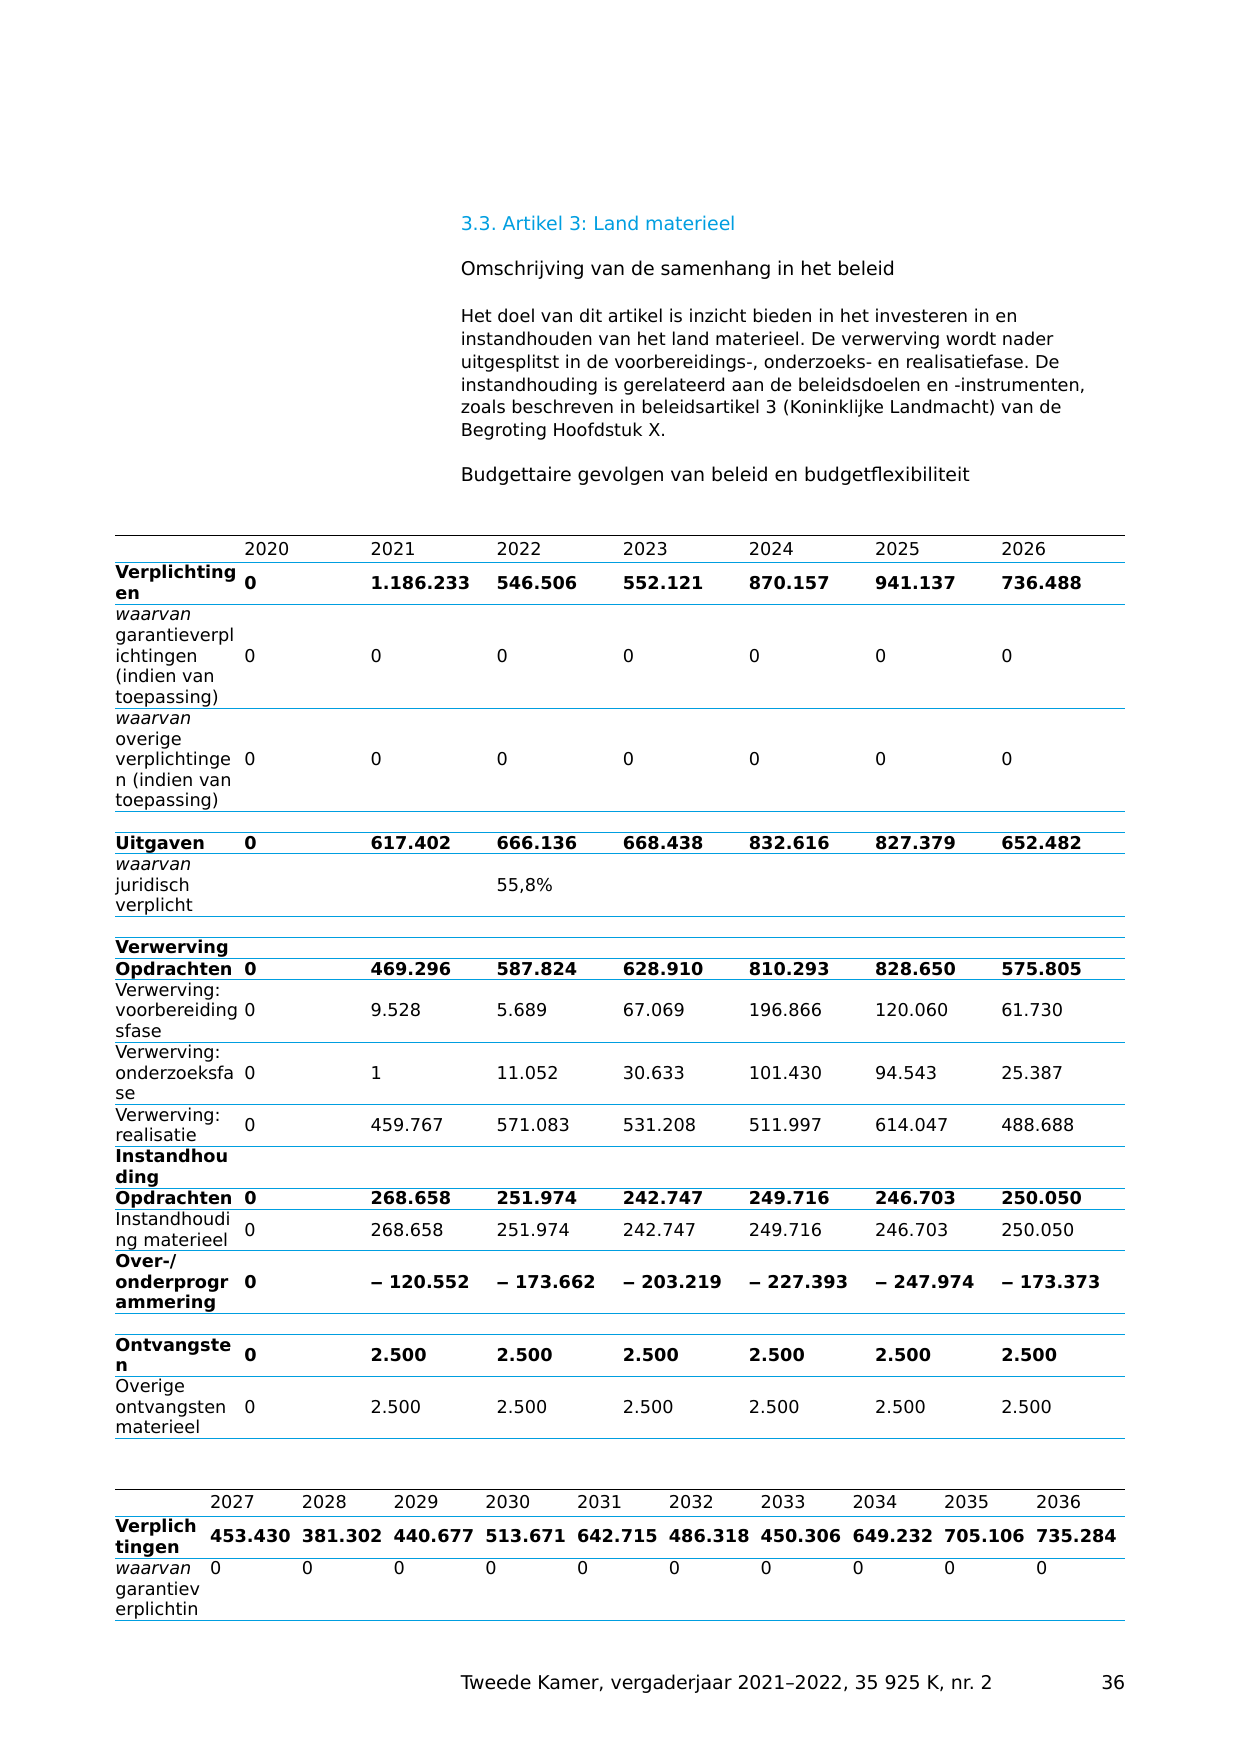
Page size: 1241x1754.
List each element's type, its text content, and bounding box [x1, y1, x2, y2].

table_cell Uitgaven [115, 833, 241, 853]
table_cell Verwerving: onderzoeksfase [115, 1043, 241, 1104]
table_cell Opdrachten [115, 1189, 241, 1209]
table_cell 250.050 [998, 1189, 1125, 1209]
table_cell 2028 [299, 1490, 390, 1516]
table_cell 55,8% [494, 854, 620, 916]
table_cell [872, 1147, 998, 1187]
table_cell [368, 917, 493, 937]
table_cell [998, 1147, 1125, 1187]
table_cell waarvan garantieverplichtin [115, 1559, 207, 1620]
table_cell 249.716 [746, 1210, 872, 1250]
table_cell 251.974 [494, 1189, 620, 1209]
table_cell 196.866 [746, 980, 872, 1042]
table_cell [115, 536, 241, 562]
table_cell [368, 1147, 493, 1187]
table_cell 642.715 [574, 1517, 666, 1557]
table_cell 0 [574, 1559, 666, 1620]
table_cell 0 [482, 1559, 574, 1620]
table_cell Opdrachten [115, 959, 241, 979]
table_cell [872, 917, 998, 937]
table_cell [241, 938, 367, 958]
table_cell 870.157 [746, 563, 872, 604]
table_cell Verplichtingen [115, 1517, 207, 1557]
table_cell 0 [368, 605, 493, 707]
table_cell 0 [494, 605, 620, 707]
table_cell Ontvangsten [115, 1335, 241, 1376]
table_cell 0 [241, 1377, 367, 1438]
table_cell 2030 [482, 1490, 574, 1516]
table_cell Verwerving [115, 938, 241, 958]
table_cell 1.186.233 [368, 563, 493, 604]
table_cell 828.650 [872, 959, 998, 979]
table_cell 2024 [746, 536, 872, 562]
table_cell 2021 [368, 536, 493, 562]
table_cell 2026 [998, 536, 1125, 562]
table_cell Verwerving: voorbereidingsfase [115, 980, 241, 1042]
table_cell 2.500 [746, 1335, 872, 1376]
table_cell 0 [494, 709, 620, 811]
table_cell [494, 812, 620, 832]
table_cell 9.528 [368, 980, 493, 1042]
table_cell 250.050 [998, 1210, 1125, 1250]
text Het doel van dit artikel is inzicht bieden in het investeren in en instandhouden van het land materieel. De verwerving wordt nader uitgesplitst in de voorbereidings-, onderzoeks- en realisatiefase. De instandhouding is gerelateerd aan de beleidsdoelen en -instrumenten, zoals beschreven in beleidsartikel 3 (Koninklijke Landmacht) van de Begroting Hoofdstuk X. [461, 304, 1125, 441]
table_cell 251.974 [494, 1210, 620, 1250]
table_cell 25.387 [998, 1043, 1125, 1104]
table_cell 0 [241, 1189, 367, 1209]
table_cell 2031 [574, 1490, 666, 1516]
table_cell 2025 [872, 536, 998, 562]
table_cell Instandhouding materieel [115, 1210, 241, 1250]
table_cell 0 [241, 563, 367, 604]
table_header Artikel 3 Land materieel (bedragen x € 1.000) [115, 1464, 1125, 1489]
table_cell [115, 1314, 241, 1334]
table_cell 628.910 [620, 959, 746, 979]
table_cell [872, 854, 998, 916]
table_cell 2034 [849, 1490, 941, 1516]
table_cell 0 [620, 709, 746, 811]
title 3.3. Artikel 3: Land materieel [461, 213, 1125, 235]
table_cell 2.500 [494, 1377, 620, 1438]
table_cell 2.500 [494, 1335, 620, 1376]
table_cell [746, 812, 872, 832]
table_cell waarvan garantieverplichtingen (indien van toepassing) [115, 605, 241, 707]
table_cell [998, 938, 1125, 958]
table_cell 571.083 [494, 1105, 620, 1146]
table_cell 0 [998, 605, 1125, 707]
table_cell ‒ 173.373 [998, 1251, 1125, 1313]
table_cell 61.730 [998, 980, 1125, 1042]
table_cell [241, 1314, 367, 1334]
table_cell [872, 812, 998, 832]
table_cell 0 [241, 1105, 367, 1146]
table_cell [620, 917, 746, 937]
table_cell [998, 812, 1125, 832]
table_cell 2.500 [998, 1377, 1125, 1438]
table_cell [368, 854, 493, 916]
table_cell 0 [872, 605, 998, 707]
table_cell 268.658 [368, 1210, 493, 1250]
table_cell 614.047 [872, 1105, 998, 1146]
table_cell 666.136 [494, 833, 620, 853]
table_cell 246.703 [872, 1189, 998, 1209]
table_cell 2.500 [746, 1377, 872, 1438]
table_cell [998, 917, 1125, 937]
table_cell 546.506 [494, 563, 620, 604]
table_cell 249.716 [746, 1189, 872, 1209]
table_cell 736.488 [998, 563, 1125, 604]
table_cell 2.500 [872, 1377, 998, 1438]
table_cell 0 [241, 959, 367, 979]
table_cell 941.137 [872, 563, 998, 604]
table_cell [998, 1314, 1125, 1334]
table_cell 440.677 [390, 1517, 482, 1557]
table_cell [746, 917, 872, 937]
table_cell [241, 1147, 367, 1187]
table_cell [115, 1490, 207, 1516]
table_cell [494, 938, 620, 958]
table_cell 552.121 [620, 563, 746, 604]
table_cell 0 [620, 605, 746, 707]
table_cell 0 [746, 605, 872, 707]
table_cell Verwerving: realisatie [115, 1105, 241, 1146]
table_cell 649.232 [849, 1517, 941, 1557]
table_cell 453.430 [207, 1517, 299, 1557]
table_cell 810.293 [746, 959, 872, 979]
table_cell 827.379 [872, 833, 998, 853]
table_cell 705.106 [941, 1517, 1033, 1557]
table_cell 531.208 [620, 1105, 746, 1146]
table_cell 2036 [1033, 1490, 1125, 1516]
table_cell 67.069 [620, 980, 746, 1042]
table_cell 0 [941, 1559, 1033, 1620]
table_cell [620, 854, 746, 916]
table_cell [746, 1314, 872, 1334]
table_cell [494, 1314, 620, 1334]
table_cell 0 [666, 1559, 757, 1620]
table_cell 0 [390, 1559, 482, 1620]
table_cell 459.767 [368, 1105, 493, 1146]
table_cell 511.997 [746, 1105, 872, 1146]
table_cell 11.052 [494, 1043, 620, 1104]
table_cell ‒ 247.974 [872, 1251, 998, 1313]
table_cell 617.402 [368, 833, 493, 853]
table_cell 587.824 [494, 959, 620, 979]
table_cell [241, 812, 367, 832]
table_cell 0 [241, 1251, 367, 1313]
table_cell [872, 938, 998, 958]
table_cell waarvan overige verplichtingen (indien van toepassing) [115, 709, 241, 811]
table_cell ‒ 227.393 [746, 1251, 872, 1313]
table_cell 575.805 [998, 959, 1125, 979]
table_cell 2.500 [872, 1335, 998, 1376]
table_cell 0 [241, 605, 367, 707]
table_cell 2027 [207, 1490, 299, 1516]
table_cell ‒ 120.552 [368, 1251, 493, 1313]
table_cell 450.306 [758, 1517, 849, 1557]
table_cell 2.500 [620, 1377, 746, 1438]
table_cell 0 [746, 709, 872, 811]
table_cell 2033 [758, 1490, 849, 1516]
table_cell [241, 917, 367, 937]
table_cell 2020 [241, 536, 367, 562]
title Omschrijving van de samenhang in het beleid [461, 258, 1125, 280]
table_cell 652.482 [998, 833, 1125, 853]
table_cell 5.689 [494, 980, 620, 1042]
table_cell [872, 1314, 998, 1334]
table_cell [368, 1314, 493, 1334]
table_cell [746, 1147, 872, 1187]
table_cell [368, 812, 493, 832]
table_cell 246.703 [872, 1210, 998, 1250]
table_cell 1 [368, 1043, 493, 1104]
table_cell 2029 [390, 1490, 482, 1516]
table_cell 2.500 [998, 1335, 1125, 1376]
table_cell 0 [368, 709, 493, 811]
table_cell 832.616 [746, 833, 872, 853]
table_cell ‒ 203.219 [620, 1251, 746, 1313]
table_cell Over-/ onderprogrammering [115, 1251, 241, 1313]
table_cell 2035 [941, 1490, 1033, 1516]
table_cell [620, 1314, 746, 1334]
table_cell 735.284 [1033, 1517, 1125, 1557]
table_cell 242.747 [620, 1210, 746, 1250]
table_cell 513.671 [482, 1517, 574, 1557]
table_cell 488.688 [998, 1105, 1125, 1146]
table_cell [746, 854, 872, 916]
table_cell Instandhouding [115, 1147, 241, 1187]
table_cell 486.318 [666, 1517, 757, 1557]
table_cell 2023 [620, 536, 746, 562]
table_cell [494, 1147, 620, 1187]
table_cell [494, 917, 620, 937]
table_cell ‒ 173.662 [494, 1251, 620, 1313]
table_cell [115, 812, 241, 832]
table_cell 0 [241, 1043, 367, 1104]
table_cell [620, 1147, 746, 1187]
table_cell 2.500 [620, 1335, 746, 1376]
table_cell 381.302 [299, 1517, 390, 1557]
table_cell 0 [299, 1559, 390, 1620]
table_cell [998, 854, 1125, 916]
table_cell 0 [207, 1559, 299, 1620]
table_cell 2032 [666, 1490, 757, 1516]
table_cell 2.500 [368, 1377, 493, 1438]
table_cell 242.747 [620, 1189, 746, 1209]
table_cell Verplichtingen [115, 563, 241, 604]
table_header Artikel 3 Land materieel (bedragen x € 1.000) [115, 510, 1125, 535]
table_cell 0 [241, 980, 367, 1042]
table_cell [620, 812, 746, 832]
table_cell 94.543 [872, 1043, 998, 1104]
table_cell 0 [241, 1335, 367, 1376]
table_cell waarvan juridisch verplicht [115, 854, 241, 916]
table_cell 2022 [494, 536, 620, 562]
title Budgettaire gevolgen van beleid en budgetflexibiliteit [461, 464, 1125, 486]
table_cell 0 [1033, 1559, 1125, 1620]
table_cell 120.060 [872, 980, 998, 1042]
table_cell 0 [758, 1559, 849, 1620]
table_cell 2.500 [368, 1335, 493, 1376]
table_cell Overige ontvangsten materieel [115, 1377, 241, 1438]
table_cell 0 [872, 709, 998, 811]
table_cell 668.438 [620, 833, 746, 853]
table_cell 0 [241, 709, 367, 811]
table_cell [368, 938, 493, 958]
table_cell 0 [241, 833, 367, 853]
table_cell 469.296 [368, 959, 493, 979]
table_cell [241, 854, 367, 916]
table_cell 268.658 [368, 1189, 493, 1209]
table_cell 30.633 [620, 1043, 746, 1104]
table_cell 0 [998, 709, 1125, 811]
table_cell [746, 938, 872, 958]
table_cell [620, 938, 746, 958]
table_cell [115, 917, 241, 937]
table_cell 0 [241, 1210, 367, 1250]
table_cell 101.430 [746, 1043, 872, 1104]
table_cell 0 [849, 1559, 941, 1620]
